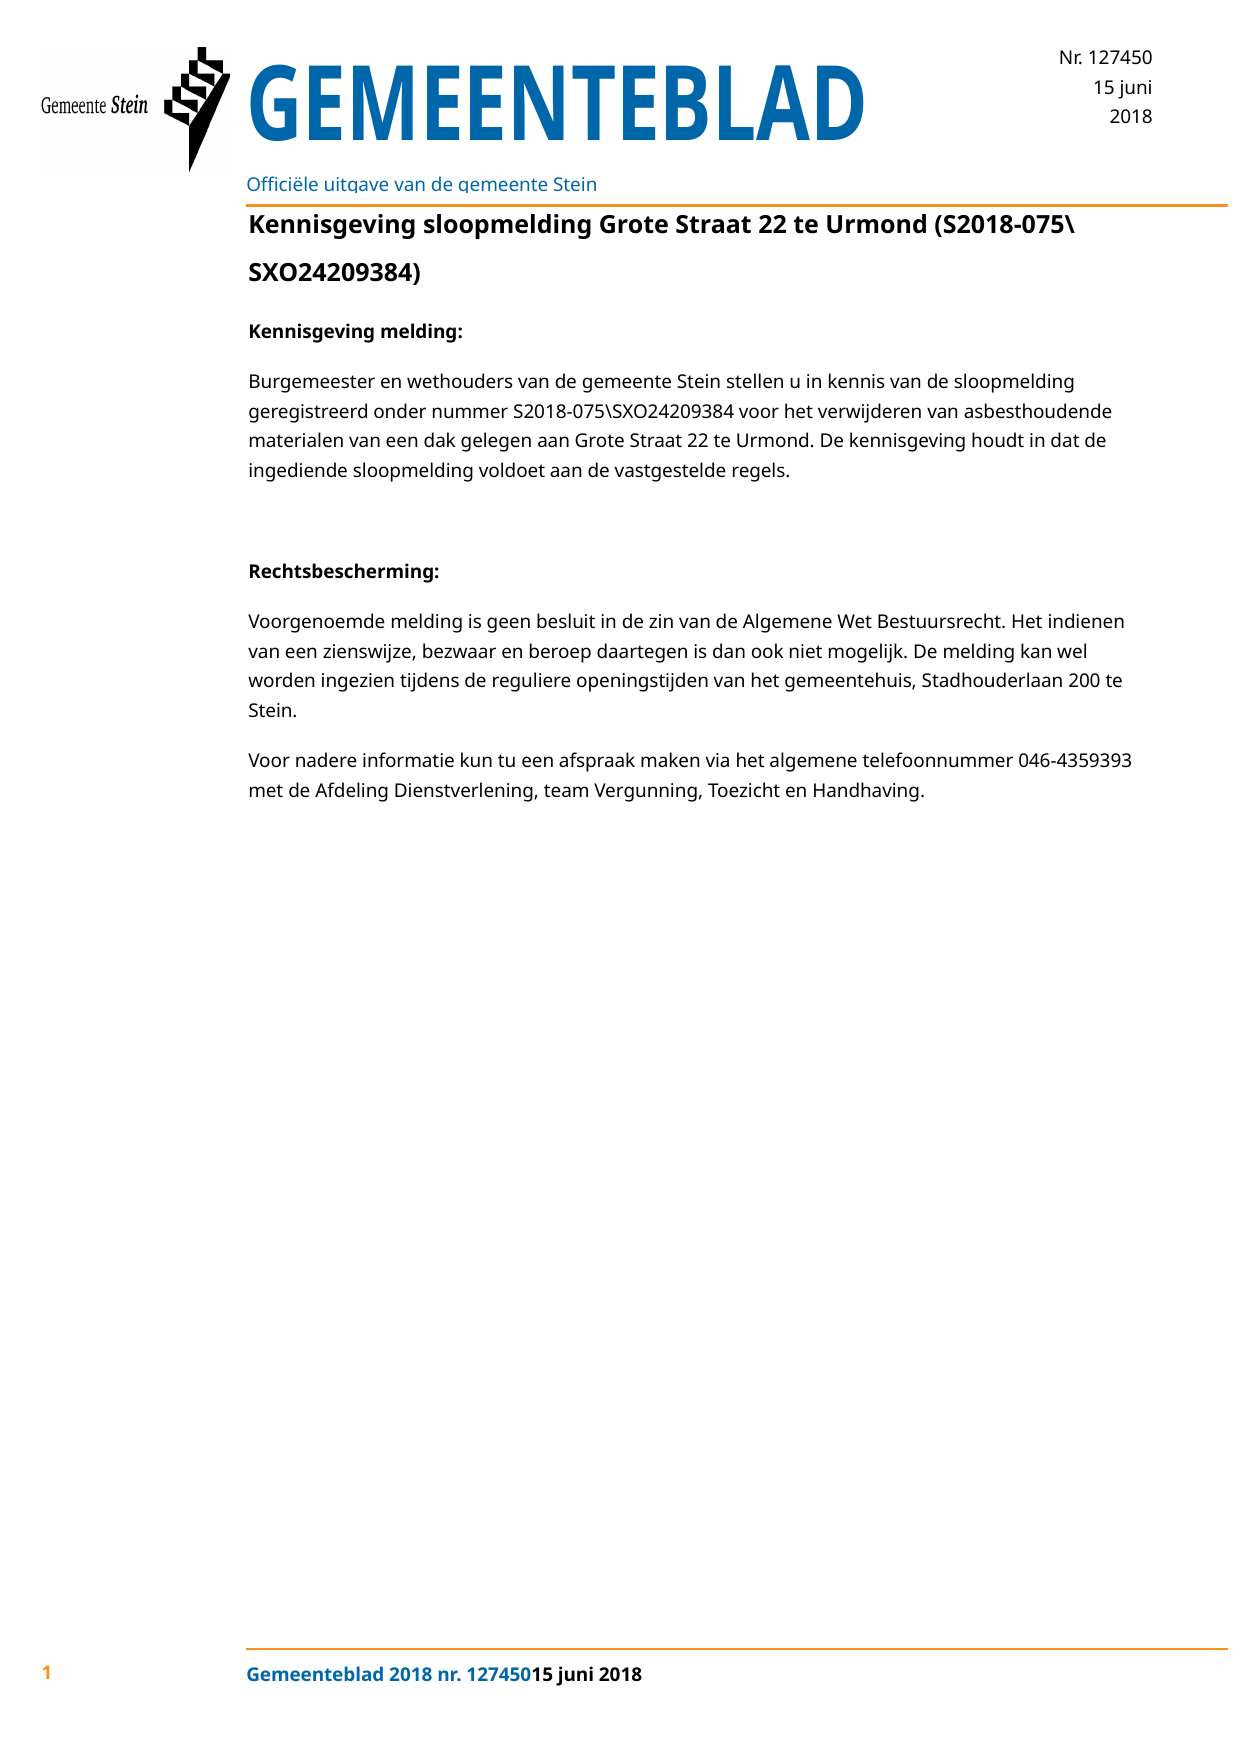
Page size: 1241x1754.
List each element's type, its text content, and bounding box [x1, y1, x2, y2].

text Voorgenoemde melding is geen besluit in de zin van de Algemene Wet Bestuursrecht. Het indienen van een zienswijze, bezwaar en beroep daartegen is dan ook niet mogelijk. De melding kan wel worden ingezien tijdens de reguliere openingstijden van het gemeentehuis, Stadhouderlaan 200 te Stein. [248, 608, 1152, 723]
text Burgemeester en wethouders van de gemeente Stein stellen u in kennis van de sloopmelding geregistreerd onder nummer S2018-075\SXO24209384 voor het verwijderen van asbesthoudende materialen van een dak gelegen aan Grote Straat 22 te Urmond. De kennisgeving houdt in dat de ingediende sloopmelding voldoet aan de vastgestelde regels. [248, 368, 1152, 483]
text Kennisgeving sloopmelding Grote Straat 22 te Urmond (S2018-075\SXO24209384) [248, 207, 1152, 288]
text Rechtsbescherming: [248, 558, 1152, 584]
text Voor nadere informatie kun tu een afspraak maken via het algemene telefoonnummer 046-4359393 met de Afdeling Dienstverlening, team Vergunning, Toezicht en Handhaving. [248, 747, 1152, 803]
text Kennisgeving melding: [248, 318, 1152, 344]
picture [41, 47, 231, 172]
